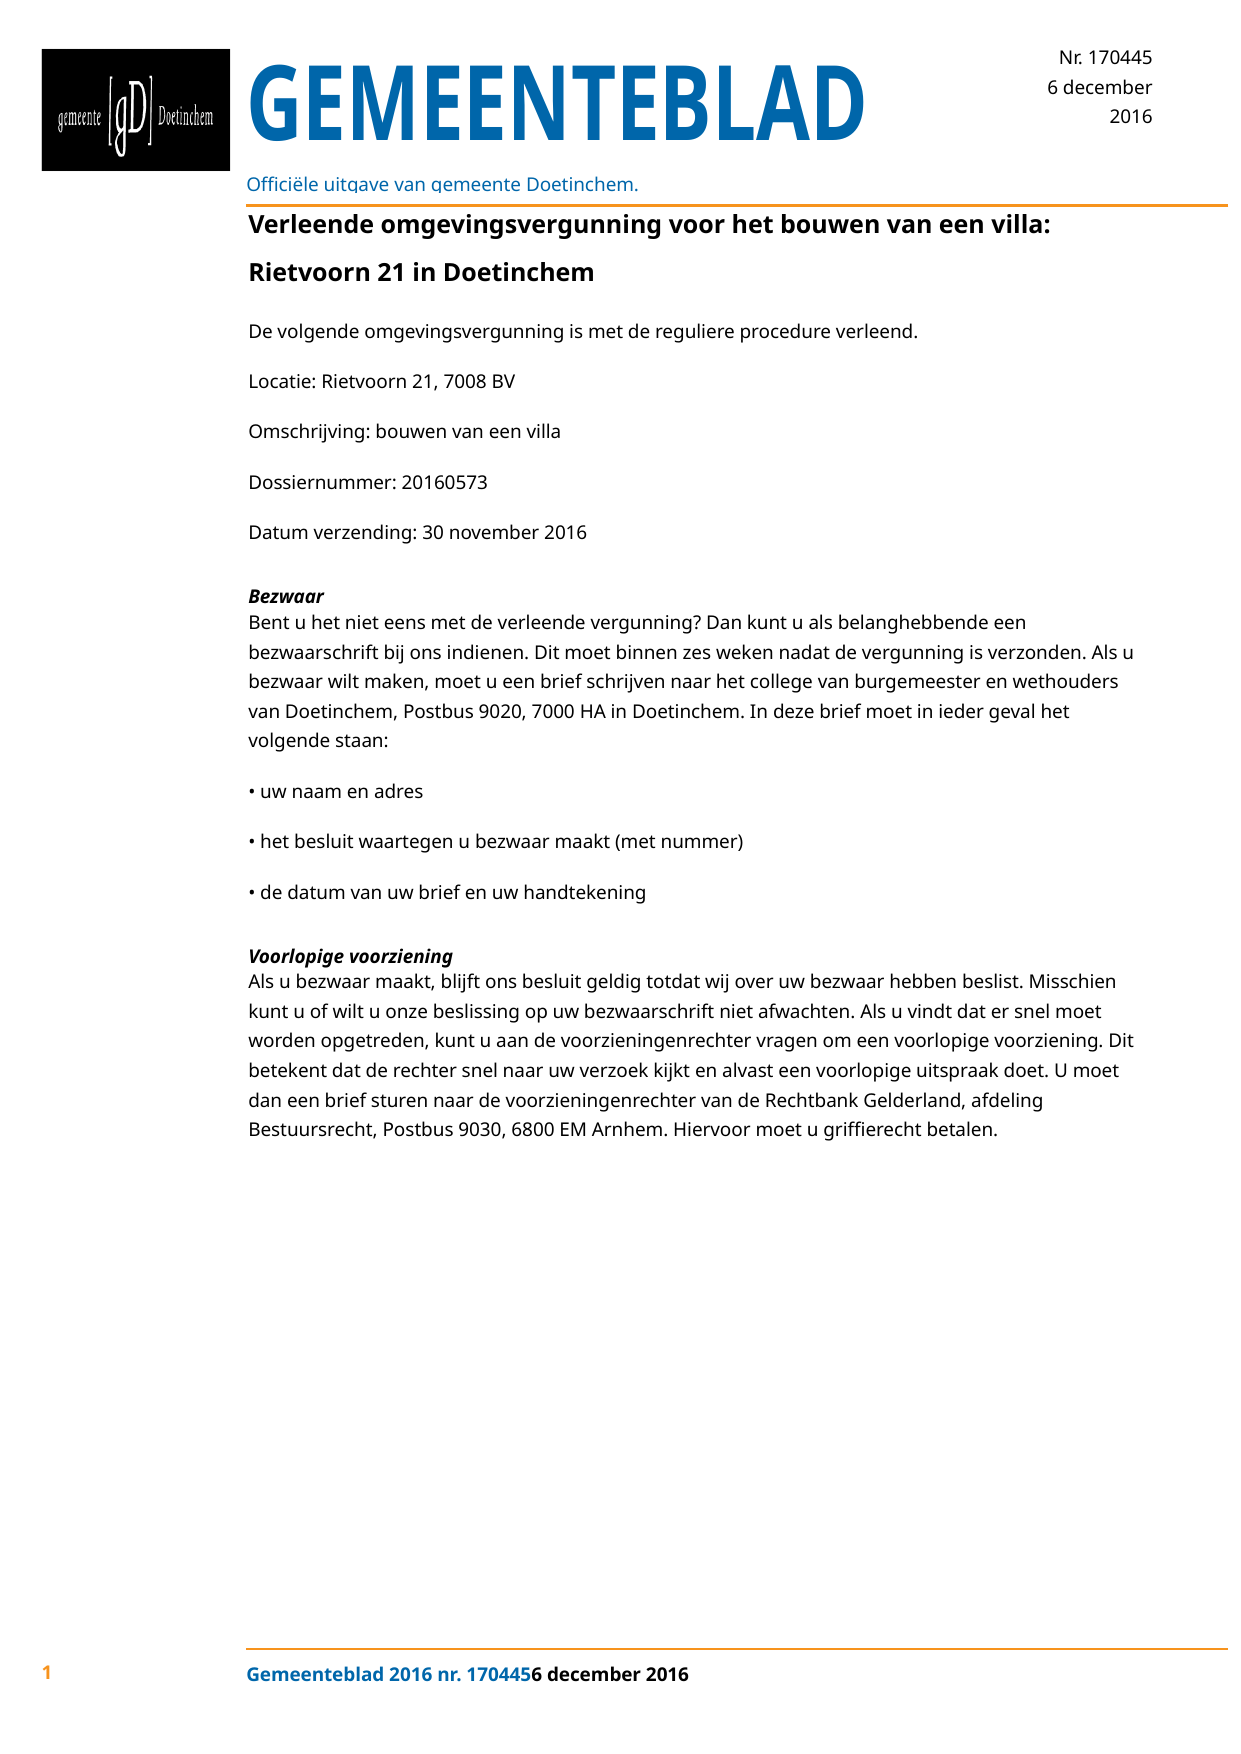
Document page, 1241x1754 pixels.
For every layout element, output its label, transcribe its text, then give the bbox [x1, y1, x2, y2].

text Verleende omgevingsvergunning voor het bouwen van een villa: Rietvoorn 21 in Doetinchem [248, 207, 1152, 288]
text Bezwaar [248, 583, 1152, 609]
text Locatie: Rietvoorn 21, 7008 BV [248, 368, 1152, 394]
text Voorlopige voorziening [248, 943, 1152, 968]
text Datum verzending: 30 november 2016 [248, 519, 1152, 545]
text Bent u het niet eens met de verleende vergunning? Dan kunt u als belanghebbende een bezwaarschrift bij ons indienen. Dit moet binnen zes weken nadat de vergunning is verzonden. Als u bezwaar wilt maken, moet u een brief schrijven naar het college van burgemeester en wethouders van Doetinchem, Postbus 9020, 7000 HA in Doetinchem. In deze brief moet in ieder geval het volgende staan: [248, 609, 1152, 753]
text Dossiernummer: 20160573 [248, 469, 1152, 495]
text • uw naam en adres [248, 778, 1152, 804]
text Omschrijving: bouwen van een villa [248, 419, 1152, 444]
picture [41, 47, 231, 172]
text • het besluit waartegen u bezwaar maakt (met nummer) [248, 828, 1152, 854]
text • de datum van uw brief en uw handtekening [248, 879, 1152, 904]
text Als u bezwaar maakt, blijft ons besluit geldig totdat wij over uw bezwaar hebben beslist. Misschien kunt u of wilt u onze beslissing op uw bezwaarschrift niet afwachten. Als u vindt dat er snel moet worden opgetreden, kunt u aan de voorzieningenrechter vragen om een voorlopige voorziening. Dit betekent dat de rechter snel naar uw verzoek kijkt en alvast een voorlopige uitspraak doet. U moet dan een brief sturen naar de voorzieningenrechter van de Rechtbank Gelderland, afdeling Bestuursrecht, Postbus 9030, 6800 EM Arnhem. Hiervoor moet u griffierecht betalen. [248, 968, 1152, 1142]
text De volgende omgevingsvergunning is met de reguliere procedure verleend. [248, 318, 1152, 344]
